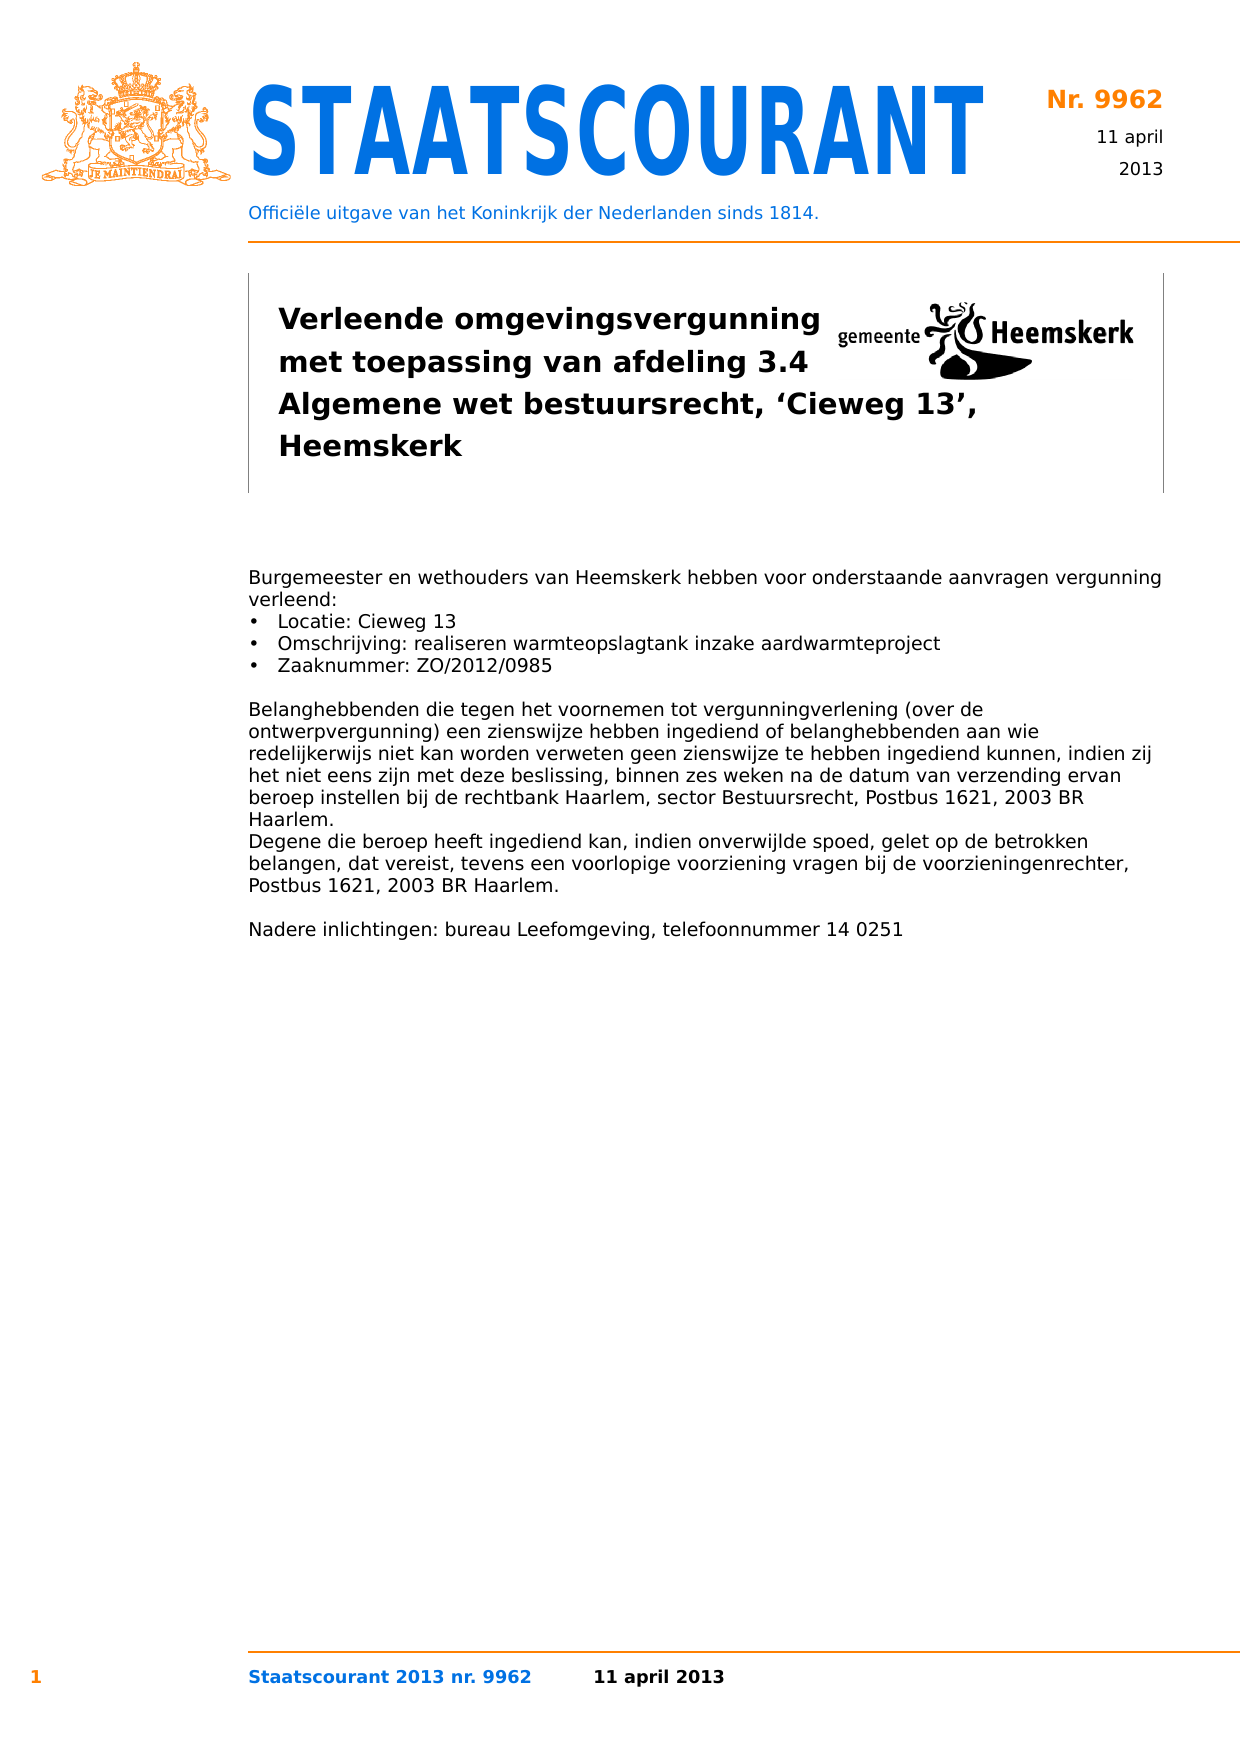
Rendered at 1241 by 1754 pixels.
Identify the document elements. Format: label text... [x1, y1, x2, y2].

picture [838, 302, 1134, 380]
table_header [25, 62, 248, 241]
text • Locatie: Cieweg 13 [248, 611, 1163, 633]
picture [41, 62, 231, 186]
text Belanghebbenden die tegen het voornemen tot vergunningverlening (over de ontwerpvergunning) een zienswijze hebben ingediend of belanghebbenden aan wie redelijkerwijs niet kan worden verweten geen zienswijze te hebben ingediend kunnen, indien zij het niet eens zijn met deze beslissing, binnen zes weken na de datum van verzending ervan beroep instellen bij de rechtbank Haarlem, sector Bestuursrecht, Postbus 1621, 2003 BR Haarlem. [248, 699, 1163, 831]
text Nadere inlichtingen: bureau Leefomgeving, telefoonnummer 14 0251 [248, 918, 1163, 941]
text Burgemeester en wethouders van Heemskerk hebben voor onderstaande aanvragen vergunning verleend: [248, 567, 1163, 611]
subtitle Verleende omgevingsvergunning met toepassing van afdeling 3.4 Algemene wet bestuursrecht, ‘Cieweg 13’, Heemskerk [249, 273, 1163, 493]
table_header STAATSCOURANT [248, 62, 998, 203]
table_cell Officiële uitgave van het Koninkrijk der Nederlanden sinds 1814. [248, 203, 1240, 241]
text Degene die beroep heeft ingediend kan, indien onverwijlde spoed, gelet op de betrokken belangen, dat vereist, tevens een voorlopige voorziening vragen bij de voorzieningenrechter, Postbus 1621, 2003 BR Haarlem. [248, 831, 1163, 897]
table_cell 2013 [998, 153, 1240, 203]
text • Omschrijving: realiseren warmteopslagtank inzake aardwarmteproject [248, 633, 1163, 655]
table_header Nr. 9962 [998, 62, 1240, 121]
text • Zaaknummer: ZO/2012/0985 [248, 655, 1163, 677]
table_cell 11 april [998, 121, 1240, 153]
